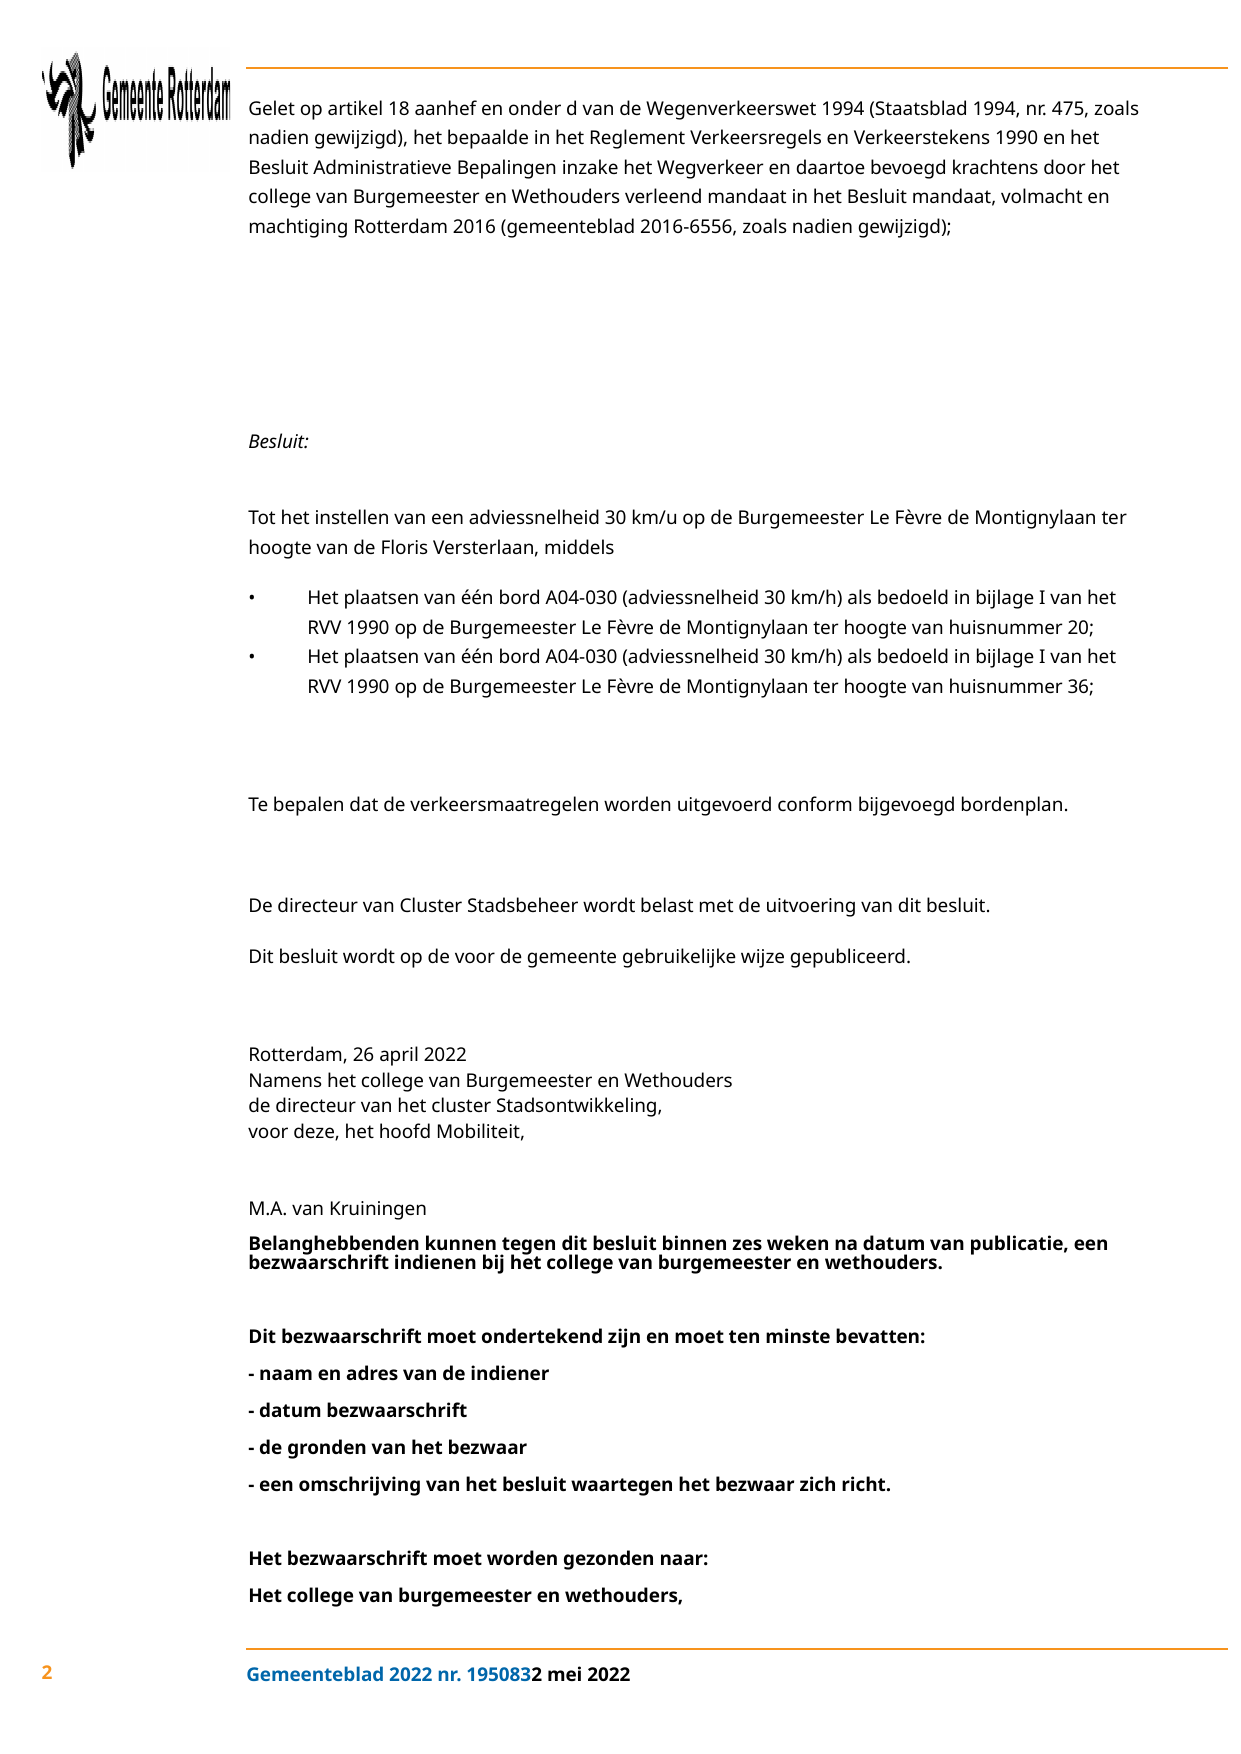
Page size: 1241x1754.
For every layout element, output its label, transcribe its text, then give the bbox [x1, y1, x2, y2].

picture [41, 47, 231, 172]
text M.A. van Kruiningen [248, 1195, 1152, 1221]
text Het college van burgemeester en wethouders, [248, 1587, 1152, 1606]
text de directeur van het cluster Stadsontwikkeling, [248, 1092, 1152, 1118]
text Dit besluit wordt op de voor de gemeente gebruikelijke wijze gepubliceerd. [248, 943, 1152, 968]
list Het plaatsen van één bord A04-030 (adviessnelheid 30 km/h) als bedoeld in bijlage I van het RVV 1990 op de Burgemeester Le Fèvre de Montignylaan ter hoogte van huisnummer 20; [248, 584, 1152, 640]
text - de gronden van het bezwaar [248, 1439, 1152, 1458]
text Tot het instellen van een adviessnelheid 30 km/u op de Burgemeester Le Fèvre de Montignylaan ter hoogte van de Floris Versterlaan, middels [248, 504, 1152, 560]
text Dit bezwaarschrift moet ondertekend zijn en moet ten minste bevatten: [248, 1328, 1152, 1347]
text Te bepalen dat de verkeersmaatregelen worden uitgevoerd conform bijgevoegd bordenplan. [248, 792, 1152, 817]
text Het bezwaarschrift moet worden gezonden naar: [248, 1550, 1152, 1569]
text - naam en adres van de indiener [248, 1365, 1152, 1384]
text De directeur van Cluster Stadsbeheer wordt belast met de uitvoering van dit besluit. [248, 892, 1152, 918]
text - datum bezwaarschrift [248, 1402, 1152, 1421]
text Rotterdam, 26 april 2022 [248, 1041, 1152, 1067]
text Namens het college van Burgemeester en Wethouders [248, 1067, 1152, 1092]
text - een omschrijving van het besluit waartegen het bezwaar zich richt. [248, 1476, 1152, 1495]
text Besluit: [248, 428, 1152, 454]
text Belanghebbenden kunnen tegen dit besluit binnen zes weken na datum van publicatie, een bezwaarschrift indienen bij het college van burgemeester en wethouders. [248, 1235, 1152, 1273]
text voor deze, het hoofd Mobiliteit, [248, 1118, 1152, 1144]
text Gelet op artikel 18 aanhef en onder d van de Wegenverkeerswet 1994 (Staatsblad 1994, nr. 475, zoals nadien gewijzigd), het bepaalde in het Reglement Verkeersregels en Verkeerstekens 1990 en het Besluit Administratieve Bepalingen inzake het Wegverkeer en daartoe bevoegd krachtens door het college van Burgemeester en Wethouders verleend mandaat in het Besluit mandaat, volmacht en machtiging Rotterdam 2016 (gemeenteblad 2016-6556, zoals nadien gewijzigd); [248, 95, 1152, 239]
list Het plaatsen van één bord A04-030 (adviessnelheid 30 km/h) als bedoeld in bijlage I van het RVV 1990 op de Burgemeester Le Fèvre de Montignylaan ter hoogte van huisnummer 36; [248, 644, 1152, 699]
